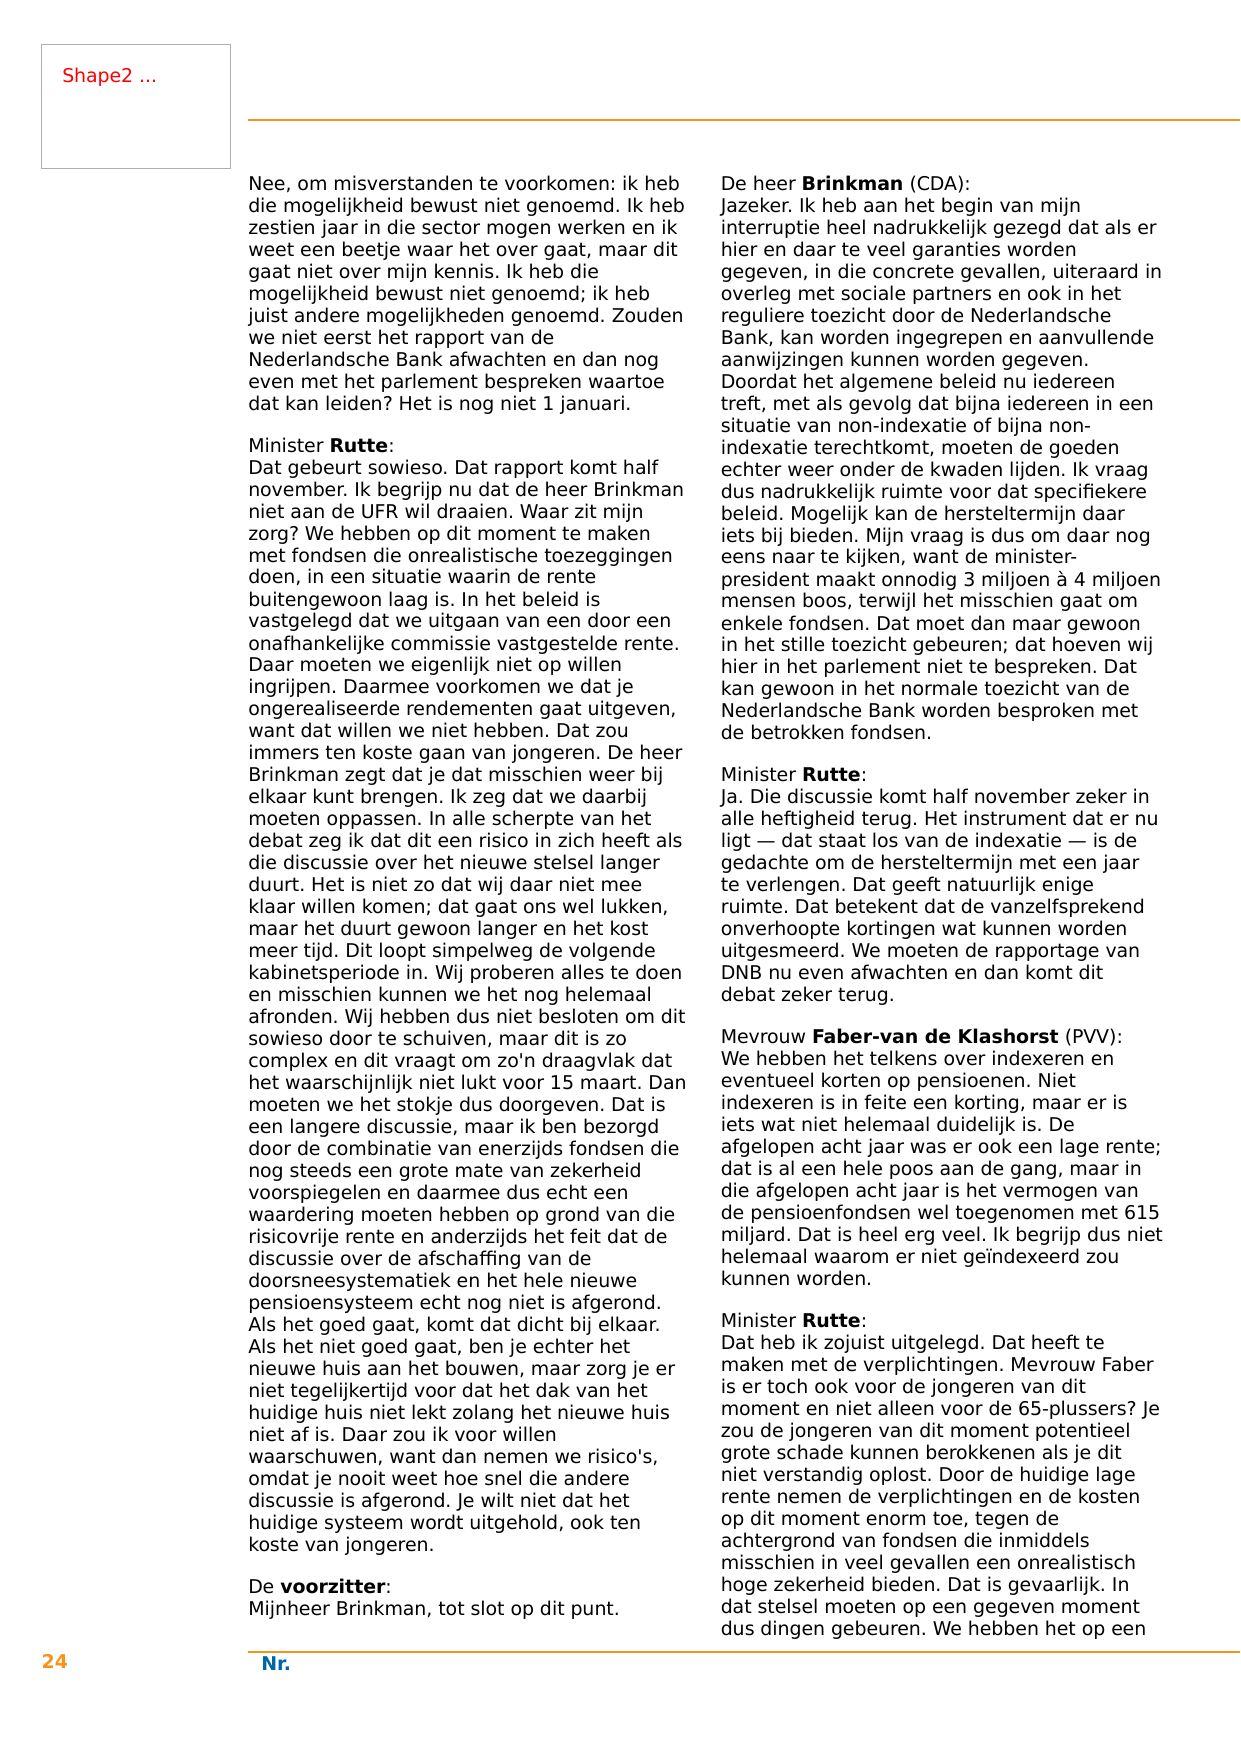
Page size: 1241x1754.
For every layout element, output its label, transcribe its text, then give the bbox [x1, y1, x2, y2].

text Dat gebeurt sowieso. Dat rapport komt half november. Ik begrijp nu dat de heer Brinkman niet aan de UFR wil draaien. Waar zit mijn zorg? We hebben op dit moment te maken met fondsen die onrealistische toezeggingen doen, in een situatie waarin de rente buitengewoon laag is. In het beleid is vastgelegd dat we uitgaan van een door een onafhankelijke commissie vastgestelde rente. Daar moeten we eigenlijk niet op willen ingrijpen. Daarmee voorkomen we dat je ongerealiseerde rendementen gaat uitgeven, want dat willen we niet hebben. Dat zou immers ten koste gaan van jongeren. De heer Brinkman zegt dat je dat misschien weer bij elkaar kunt brengen. Ik zeg dat we daarbij moeten oppassen. In alle scherpte van het debat zeg ik dat dit een risico in zich heeft als die discussie over het nieuwe stelsel langer duurt. Het is niet zo dat wij daar niet mee klaar willen komen; dat gaat ons wel lukken, maar het duurt gewoon langer en het kost meer tijd. Dit loopt simpelweg de volgende kabinetsperiode in. Wij proberen alles te doen en misschien kunnen we het nog helemaal afronden. Wij hebben dus niet besloten om dit sowieso door te schuiven, maar dit is zo complex en dit vraagt om zo'n draagvlak dat het waarschijnlijk niet lukt voor 15 maart. Dan moeten we het stokje dus doorgeven. Dat is een langere discussie, maar ik ben bezorgd door de combinatie van enerzijds fondsen die nog steeds een grote mate van zekerheid voorspiegelen en daarmee dus echt een waardering moeten hebben op grond van die risicovrije rente en anderzijds het feit dat de discussie over de afschaffing van de doorsneesystematiek en het hele nieuwe pensioensysteem echt nog niet is afgerond. Als het goed gaat, komt dat dicht bij elkaar. Als het niet goed gaat, ben je echter het nieuwe huis aan het bouwen, maar zorg je er niet tegelijkertijd voor dat het dak van het huidige huis niet lekt zolang het nieuwe huis niet af is. Daar zou ik voor willen waarschuwen, want dan nemen we risico's, omdat je nooit weet hoe snel die andere discussie is afgerond. Je wilt niet dat het huidige systeem wordt uitgehold, ook ten koste van jongeren. [248, 457, 691, 1556]
text We hebben het telkens over indexeren en eventueel korten op pensioenen. Niet indexeren is in feite een korting, maar er is iets wat niet helemaal duidelijk is. De afgelopen acht jaar was er ook een lage rente; dat is al een hele poos aan de gang, maar in die afgelopen acht jaar is het vermogen van de pensioenfondsen wel toegenomen met 615 miljard. Dat is heel erg veel. Ik begrijp dus niet helemaal waarom er niet geïndexeerd zou kunnen worden. [721, 1048, 1163, 1290]
text De heer Brinkman (CDA): [721, 173, 1163, 195]
text Minister Rutte: [248, 434, 691, 457]
text Jazeker. Ik heb aan het begin van mijn interruptie heel nadrukkelijk gezegd dat als er hier en daar te veel garanties worden gegeven, in die concrete gevallen, uiteraard in overleg met sociale partners en ook in het reguliere toezicht door de Nederlandsche Bank, kan worden ingegrepen en aanvullende aanwijzingen kunnen worden gegeven. Doordat het algemene beleid nu iedereen treft, met als gevolg dat bijna iedereen in een situatie van non-indexatie of bijna non-indexatie terechtkomt, moeten de goeden echter weer onder de kwaden lijden. Ik vraag dus nadrukkelijk ruimte voor dat specifiekere beleid. Mogelijk kan de hersteltermijn daar iets bij bieden. Mijn vraag is dus om daar nog eens naar te kijken, want de minister-president maakt onnodig 3 miljoen à 4 miljoen mensen boos, terwijl het misschien gaat om enkele fondsen. Dat moet dan maar gewoon in het stille toezicht gebeuren; dat hoeven wij hier in het parlement niet te bespreken. Dat kan gewoon in het normale toezicht van de Nederlandsche Bank worden besproken met de betrokken fondsen. [721, 195, 1163, 744]
text Dat heb ik zojuist uitgelegd. Dat heeft te maken met de verplichtingen. Mevrouw Faber is er toch ook voor de jongeren van dit moment en niet alleen voor de 65-plussers? Je zou de jongeren van dit moment potentieel grote schade kunnen berokkenen als je dit niet verstandig oplost. Door de huidige lage rente nemen de verplichtingen en de kosten op dit moment enorm toe, tegen de achtergrond van fondsen die inmiddels misschien in veel gevallen een onrealistisch hoge zekerheid bieden. Dat is gevaarlijk. In dat stelsel moeten op een gegeven moment dus dingen gebeuren. We hebben het op een [721, 1332, 1163, 1639]
text De voorzitter: [248, 1576, 691, 1597]
text Minister Rutte: [721, 1310, 1163, 1332]
text Nee, om misverstanden te voorkomen: ik heb die mogelijkheid bewust niet genoemd. Ik heb zestien jaar in die sector mogen werken en ik weet een beetje waar het over gaat, maar dit gaat niet over mijn kennis. Ik heb die mogelijkheid bewust niet genoemd; ik heb juist andere mogelijkheden genoemd. Zouden we niet eerst het rapport van de Nederlandsche Bank afwachten en dan nog even met het parlement bespreken waartoe dat kan leiden? Het is nog niet 1 januari. [248, 173, 691, 414]
text Minister Rutte: [721, 764, 1163, 786]
text Ja. Die discussie komt half november zeker in alle heftigheid terug. Het instrument dat er nu ligt — dat staat los van de indexatie — is de gedachte om de hersteltermijn met een jaar te verlengen. Dat geeft natuurlijk enige ruimte. Dat betekent dat de vanzelfsprekend onverhoopte kortingen wat kunnen worden uitgesmeerd. We moeten de rapportage van DNB nu even afwachten en dan komt dit debat zeker terug. [721, 786, 1163, 1006]
text Mijnheer Brinkman, tot slot op dit punt. [248, 1597, 691, 1619]
text Mevrouw Faber-van de Klashorst (PVV): [721, 1026, 1163, 1048]
